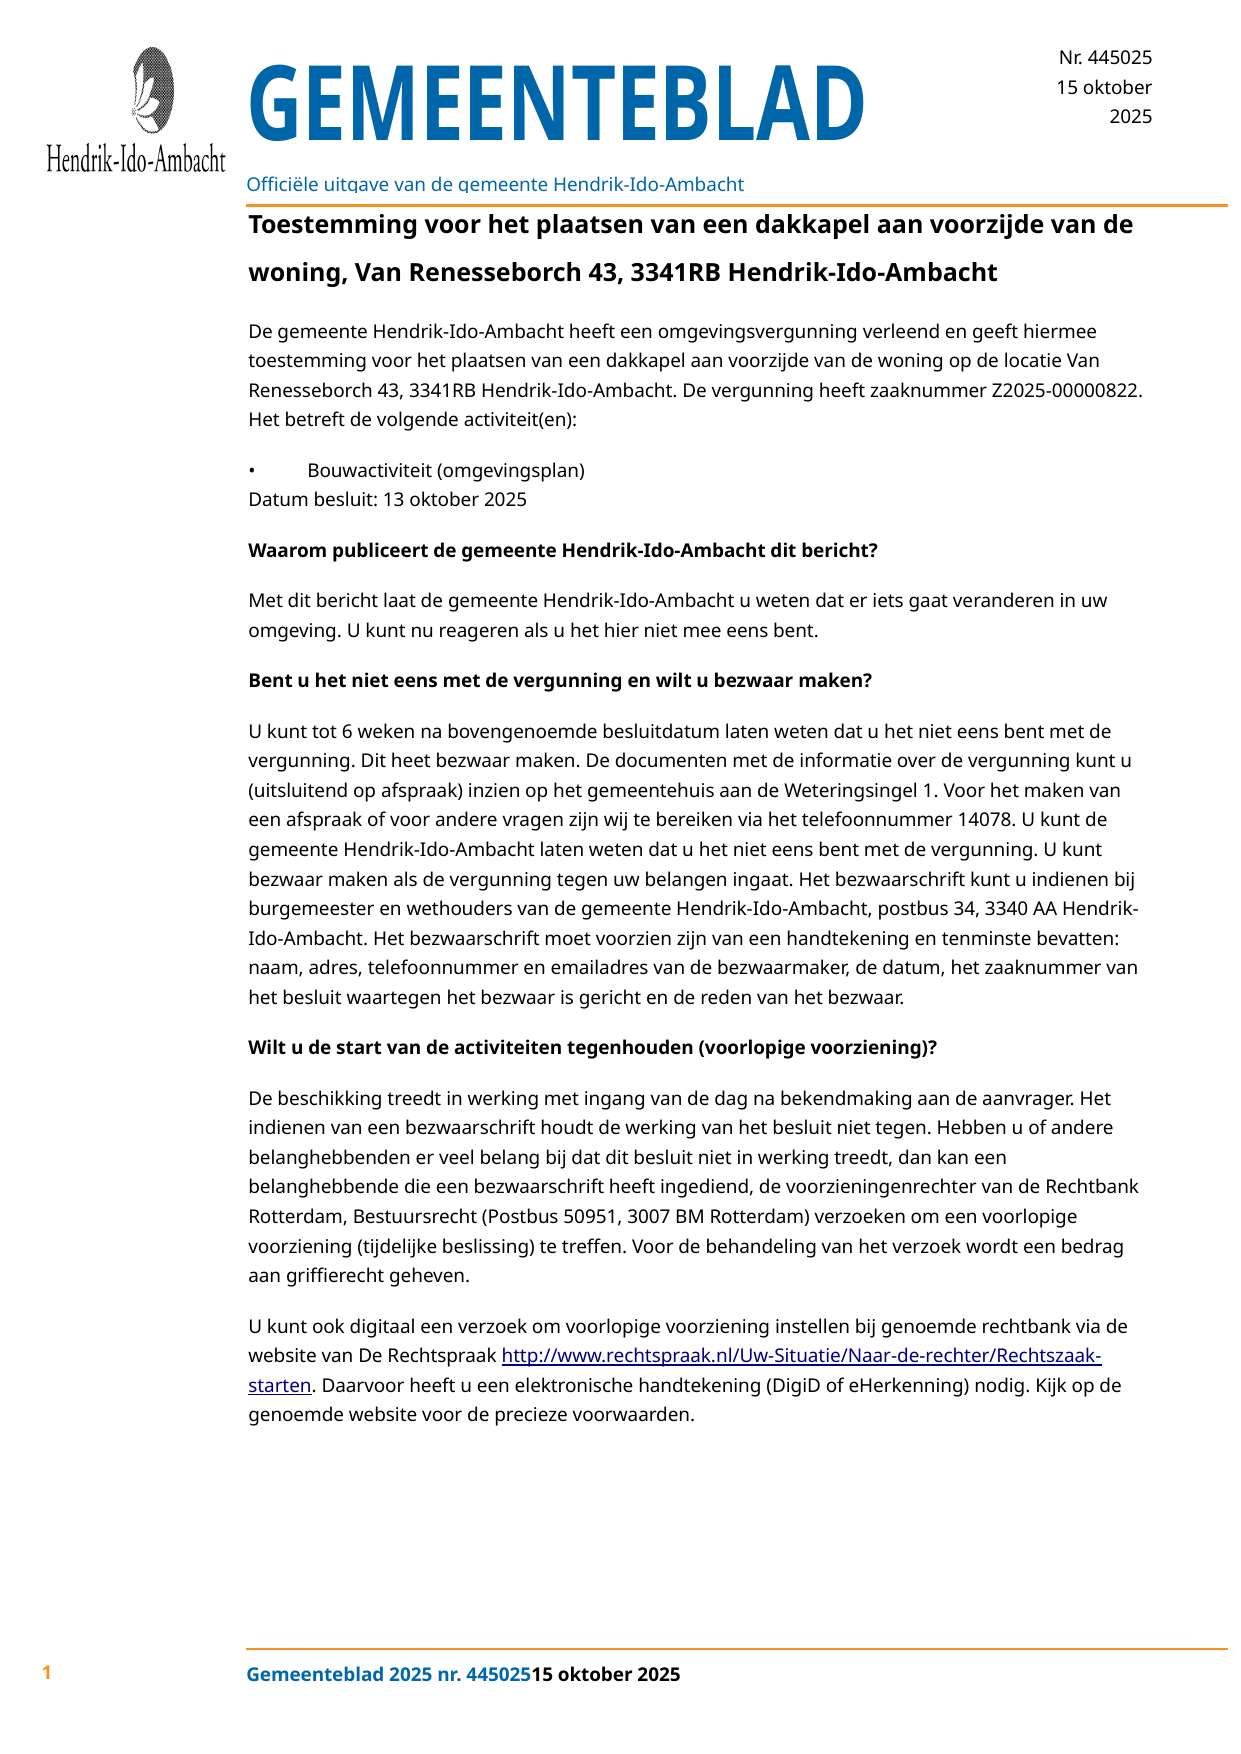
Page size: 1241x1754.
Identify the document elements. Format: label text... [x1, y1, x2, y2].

text Wilt u de start van de activiteiten tegenhouden (voorlopige voorziening)? [248, 1034, 1152, 1060]
text Met dit bericht laat de gemeente Hendrik-Ido-Ambacht u weten dat er iets gaat veranderen in uw omgeving. U kunt nu reageren als u het hier niet mee eens bent. [248, 587, 1152, 643]
list Bouwactiviteit (omgevingsplan) [248, 457, 1152, 483]
text De gemeente Hendrik-Ido-Ambacht heeft een omgevingsvergunning verleend en geeft hiermee toestemming voor het plaatsen van een dakkapel aan voorzijde van de woning op de locatie Van Renesseborch 43, 3341RB Hendrik-Ido-Ambacht. De vergunning heeft zaaknummer Z2025-00000822. Het betreft de volgende activiteit(en): [248, 318, 1152, 432]
text U kunt tot 6 weken na bovengenoemde besluitdatum laten weten dat u het niet eens bent met de vergunning. Dit heet bezwaar maken. De documenten met de informatie over de vergunning kunt u (uitsluitend op afspraak) inzien op het gemeentehuis aan de Weteringsingel 1. Voor het maken van een afspraak of voor andere vragen zijn wij te bereiken via het telefoonnummer 14078. U kunt de gemeente Hendrik-Ido-Ambacht laten weten dat u het niet eens bent met de vergunning. U kunt bezwaar maken als de vergunning tegen uw belangen ingaat. Het bezwaarschrift kunt u indienen bij burgemeester en wethouders van de gemeente Hendrik-Ido-Ambacht, postbus 34, 3340 AA Hendrik-Ido-Ambacht. Het bezwaarschrift moet voorzien zijn van een handtekening en tenminste bevatten: naam, adres, telefoonnummer en emailadres van de bezwaarmaker, de datum, het zaaknummer van het besluit waartegen het bezwaar is gericht en de reden van het bezwaar. [248, 718, 1152, 1010]
text Bent u het niet eens met de vergunning en wilt u bezwaar maken? [248, 667, 1152, 693]
text Datum besluit: 13 oktober 2025 [248, 487, 1152, 512]
text U kunt ook digitaal een verzoek om voorlopige voorziening instellen bij genoemde rechtbank via de website van De Rechtspraak http://www.rechtspraak.nl/Uw-Situatie/Naar-de-rechter/Rechtszaak-starten. Daarvoor heeft u een elektronische handtekening (DigiD of eHerkenning) nodig. Kijk op de genoemde website voor de precieze voorwaarden. [248, 1313, 1152, 1427]
text Waarom publiceert de gemeente Hendrik-Ido-Ambacht dit bericht? [248, 537, 1152, 563]
text De beschikking treedt in werking met ingang van de dag na bekendmaking aan de aanvrager. Het indienen van een bezwaarschrift houdt de werking van het besluit niet tegen. Hebben u of andere belanghebbenden er veel belang bij dat dit besluit niet in werking treedt, dan kan een belanghebbende die een bezwaarschrift heeft ingediend, de voorzieningenrechter van de Rechtbank Rotterdam, Bestuursrecht (Postbus 50951, 3007 BM Rotterdam) verzoeken om een voorlopige voorziening (tijdelijke beslissing) te treffen. Voor de behandeling van het verzoek wordt een bedrag aan griffierecht geheven. [248, 1085, 1152, 1288]
text Toestemming voor het plaatsen van een dakkapel aan voorzijde van de woning, Van Renesseborch 43, 3341RB Hendrik-Ido-Ambacht [248, 207, 1152, 288]
picture [41, 47, 231, 172]
